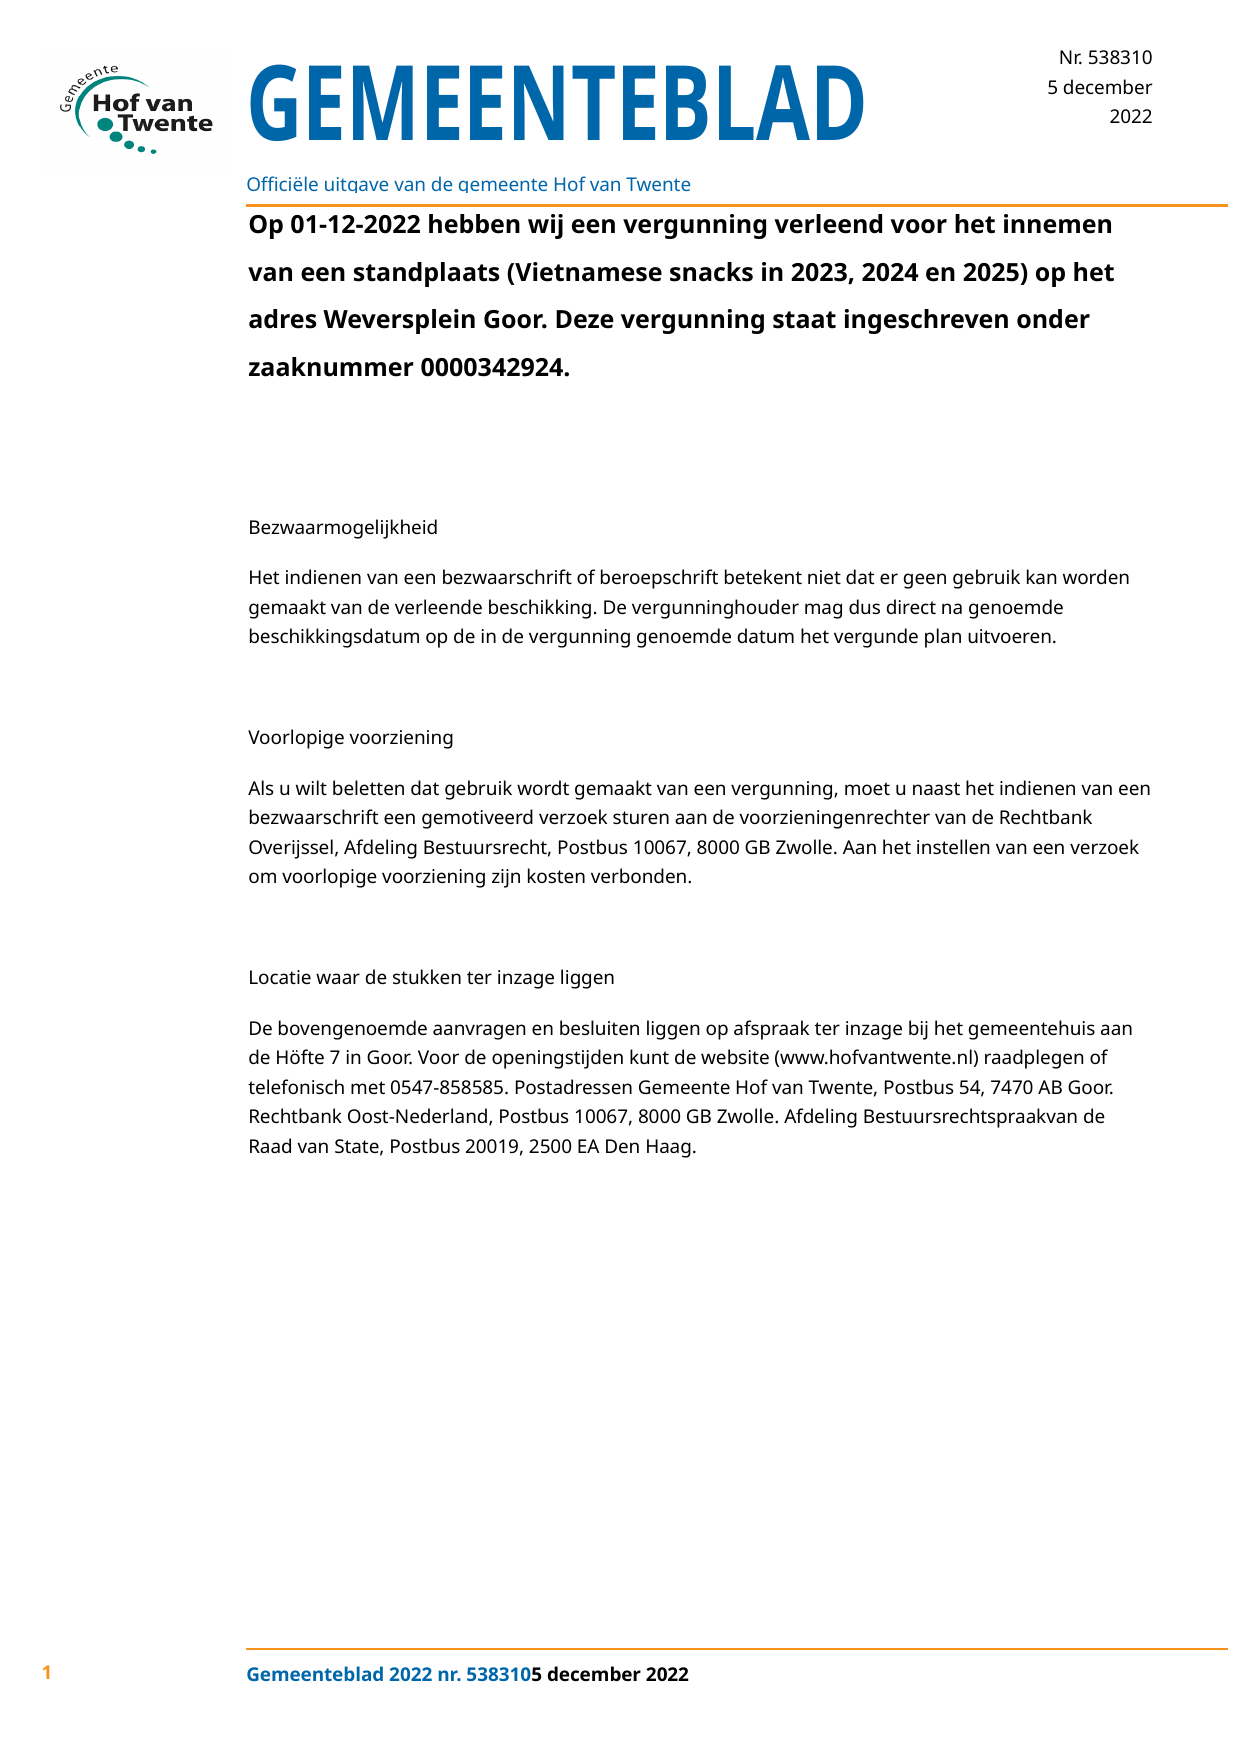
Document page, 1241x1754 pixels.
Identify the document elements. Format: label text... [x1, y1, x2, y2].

text Bezwaarmogelijkheid [248, 514, 1152, 540]
text Locatie waar de stukken ter inzage liggen [248, 964, 1152, 990]
picture [41, 47, 231, 172]
text Het indienen van een bezwaarschrift of beroepschrift betekent niet dat er geen gebruik kan worden gemaakt van de verleende beschikking. De vergunninghouder mag dus direct na genoemde beschikkingsdatum op de in de vergunning genoemde datum het vergunde plan uitvoeren. [248, 564, 1152, 649]
text De bovengenoemde aanvragen en besluiten liggen op afspraak ter inzage bij het gemeentehuis aan de Höfte 7 in Goor. Voor de openingstijden kunt de website (www.hofvantwente.nl) raadplegen of telefonisch met 0547-858585. Postadressen Gemeente Hof van Twente, Postbus 54, 7470 AB Goor. Rechtbank Oost-Nederland, Postbus 10067, 8000 GB Zwolle. Afdeling Bestuursrechtspraakvan de Raad van State, Postbus 20019, 2500 EA Den Haag. [248, 1015, 1152, 1159]
text Voorlopige voorziening [248, 724, 1152, 750]
text Als u wilt beletten dat gebruik wordt gemaakt van een vergunning, moet u naast het indienen van een bezwaarschrift een gemotiveerd verzoek sturen aan de voorzieningenrechter van de Rechtbank Overijssel, Afdeling Bestuursrecht, Postbus 10067, 8000 GB Zwolle. Aan het instellen van een verzoek om voorlopige voorziening zijn kosten verbonden. [248, 775, 1152, 889]
text Op 01-12-2022 hebben wij een vergunning verleend voor het innemen van een standplaats (Vietnamese snacks in 2023, 2024 en 2025) op het adres Weversplein Goor. Deze vergunning staat ingeschreven onder zaaknummer 0000342924. [248, 207, 1152, 384]
